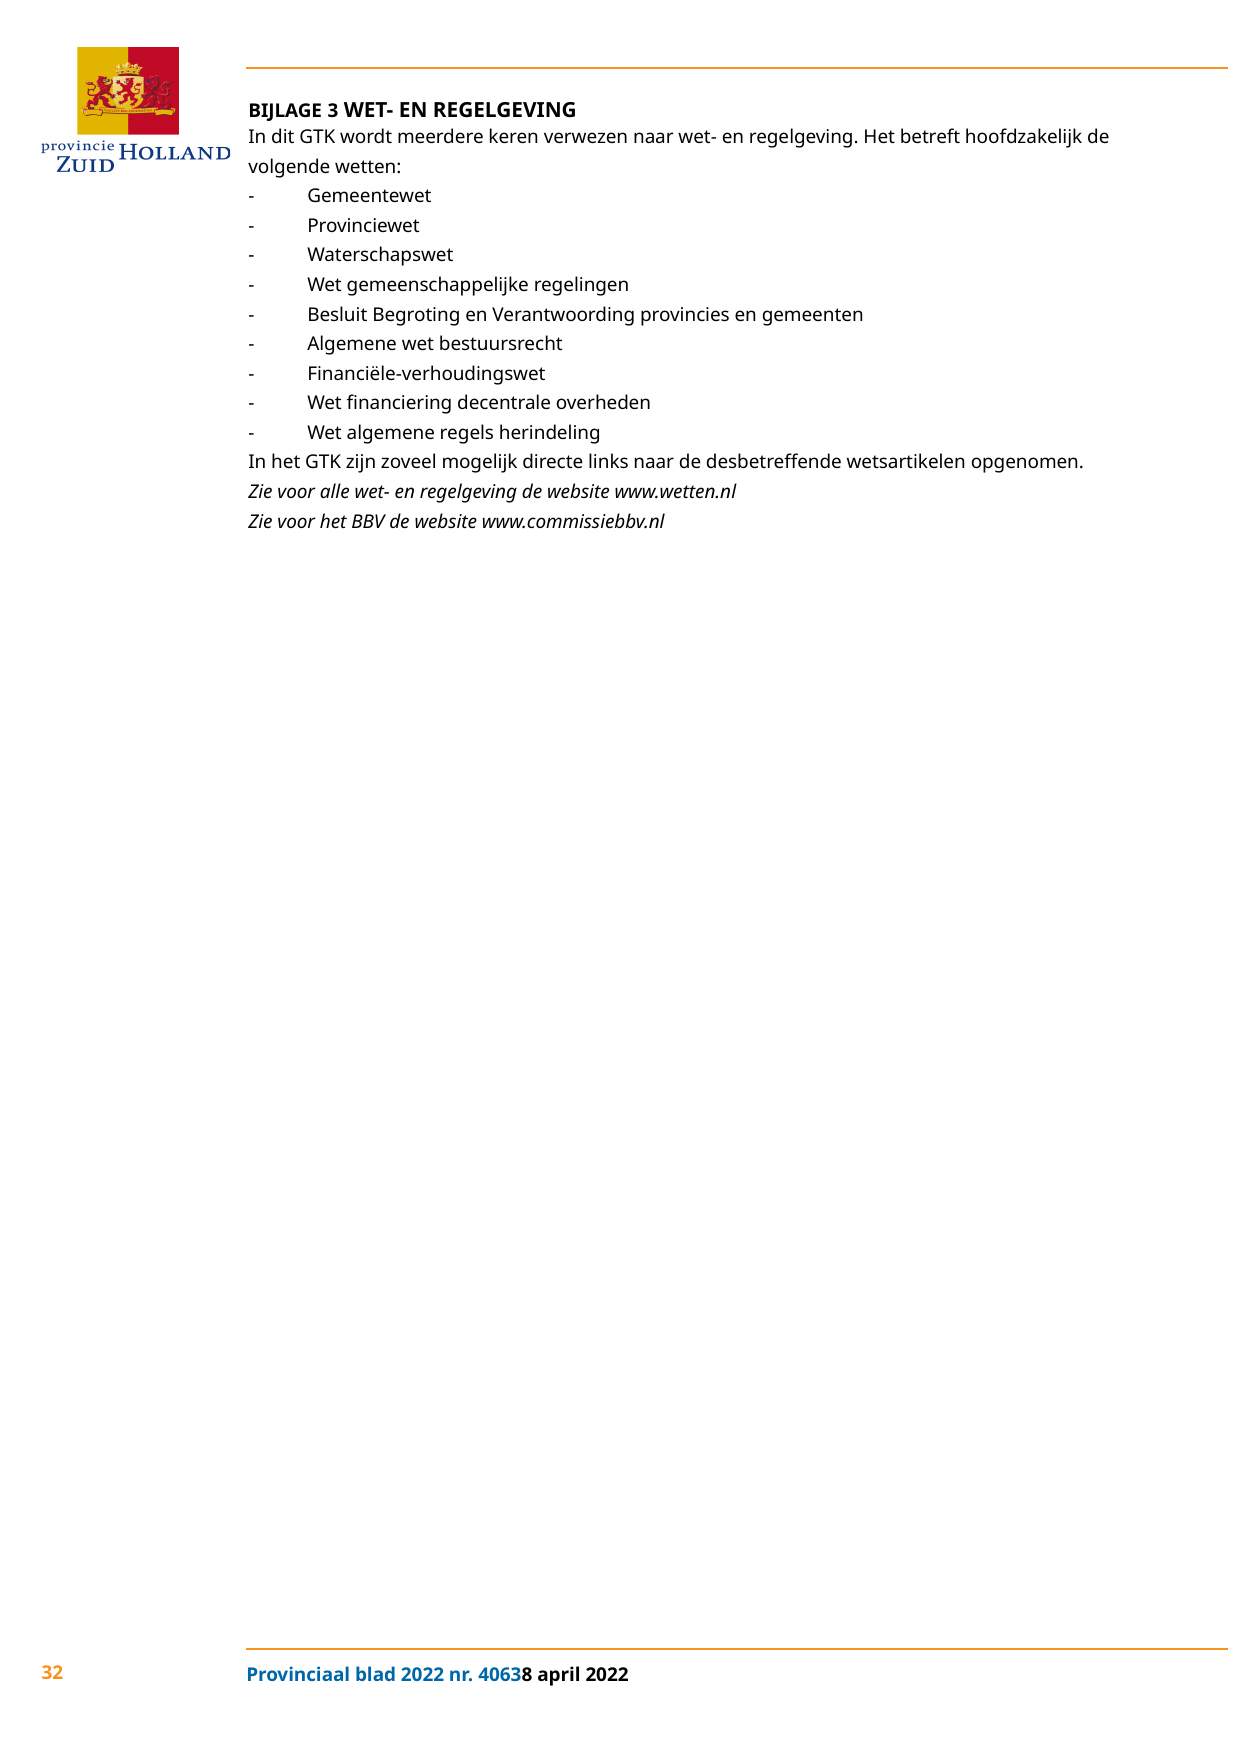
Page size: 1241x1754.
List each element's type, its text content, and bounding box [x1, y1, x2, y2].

text In dit GTK wordt meerdere keren verwezen naar wet- en regelgeving. Het betreft hoofdzakelijk de volgende wetten: [248, 123, 1152, 179]
text In het GTK zijn zoveel mogelijk directe links naar de desbetreffende wetsartikelen opgenomen. [248, 449, 1152, 474]
list Besluit Begroting en Verantwoording provincies en gemeenten [248, 301, 1152, 327]
text BIJLAGE 3 WET- EN REGELGEVING [248, 95, 1152, 123]
list Financiële-verhoudingswet [248, 360, 1152, 386]
list Waterschapswet [248, 242, 1152, 267]
text Zie voor het BBV de website www.commissiebbv.nl [248, 508, 1152, 534]
picture [41, 47, 231, 172]
list Gemeentewet [248, 182, 1152, 208]
list Wet algemene regels herindeling [248, 419, 1152, 445]
text Zie voor alle wet- en regelgeving de website www.wetten.nl [248, 478, 1152, 504]
list Wet financiering decentrale overheden [248, 389, 1152, 415]
list Algemene wet bestuursrecht [248, 330, 1152, 356]
list Provinciewet [248, 212, 1152, 238]
list Wet gemeenschappelijke regelingen [248, 271, 1152, 297]
